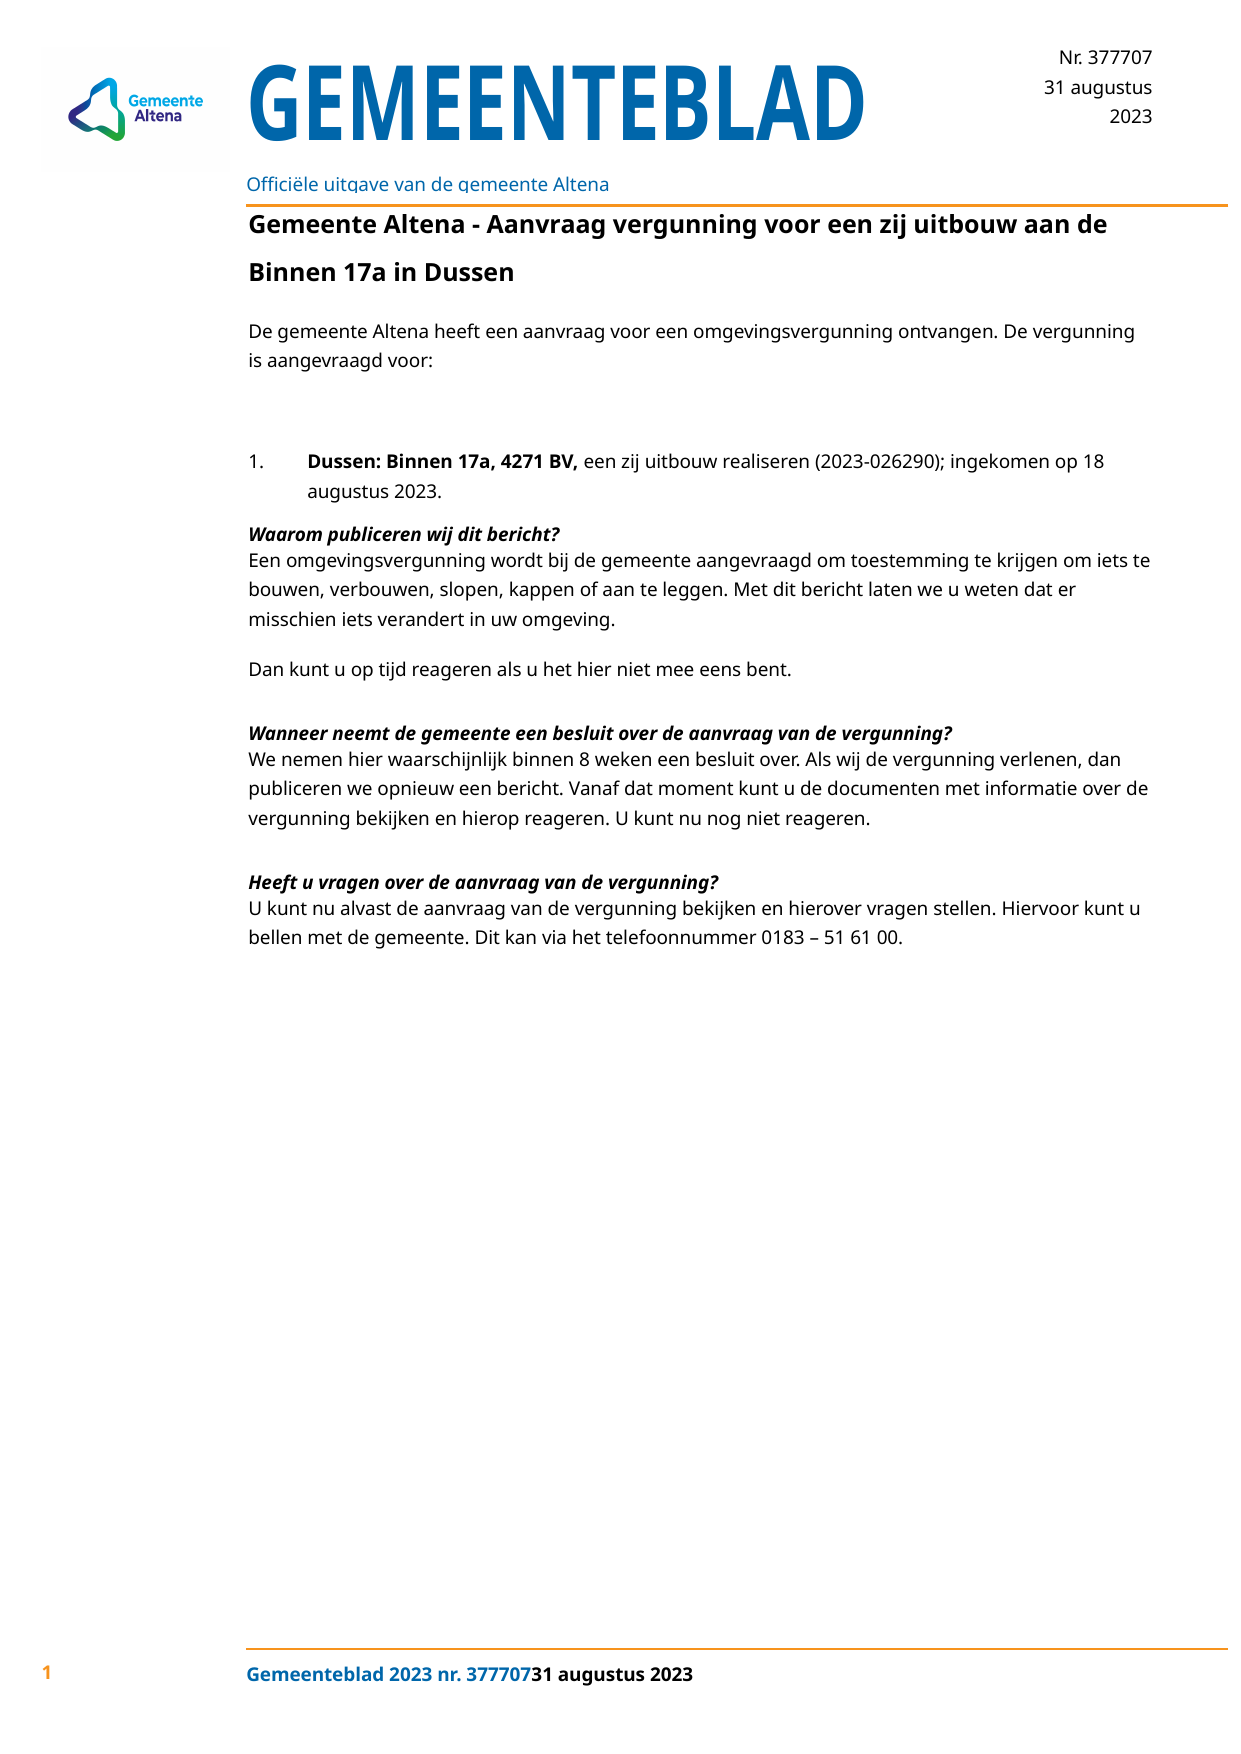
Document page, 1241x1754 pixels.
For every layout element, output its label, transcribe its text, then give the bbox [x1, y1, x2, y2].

list Dussen: Binnen 17a, 4271 BV, een zij uitbouw realiseren (2023-026290); ingekomen op 18 augustus 2023. [248, 448, 1152, 504]
text We nemen hier waarschijnlijk binnen 8 weken een besluit over. Als wij de vergunning verlenen, dan publiceren we opnieuw een bericht. Vanaf dat moment kunt u de documenten met informatie over de vergunning bekijken en hierop reageren. U kunt nu nog niet reageren. [248, 746, 1152, 831]
text Een omgevingsvergunning wordt bij de gemeente aangevraagd om toestemming te krijgen om iets te bouwen, verbouwen, slopen, kappen of aan te leggen. Met dit bericht laten we u weten dat er misschien iets verandert in uw omgeving. [248, 547, 1152, 632]
text De gemeente Altena heeft een aanvraag voor een omgevingsvergunning ontvangen. De vergunning is aangevraagd voor: [248, 318, 1152, 373]
picture [41, 47, 231, 172]
text U kunt nu alvast de aanvraag van de vergunning bekijken en hierover vragen stellen. Hiervoor kunt u bellen met de gemeente. Dit kan via het telefoonnummer 0183 – 51 61 00. [248, 895, 1152, 950]
text Dan kunt u op tijd reageren als u het hier niet mee eens bent. [248, 656, 1152, 682]
text Heeft u vragen over de aanvraag van de vergunning? [248, 869, 1152, 895]
text Waarom publiceren wij dit bericht? [248, 521, 1152, 547]
text Wanneer neemt de gemeente een besluit over de aanvraag van de vergunning? [248, 720, 1152, 746]
text Gemeente Altena - Aanvraag vergunning voor een zij uitbouw aan de Binnen 17a in Dussen [248, 207, 1152, 288]
